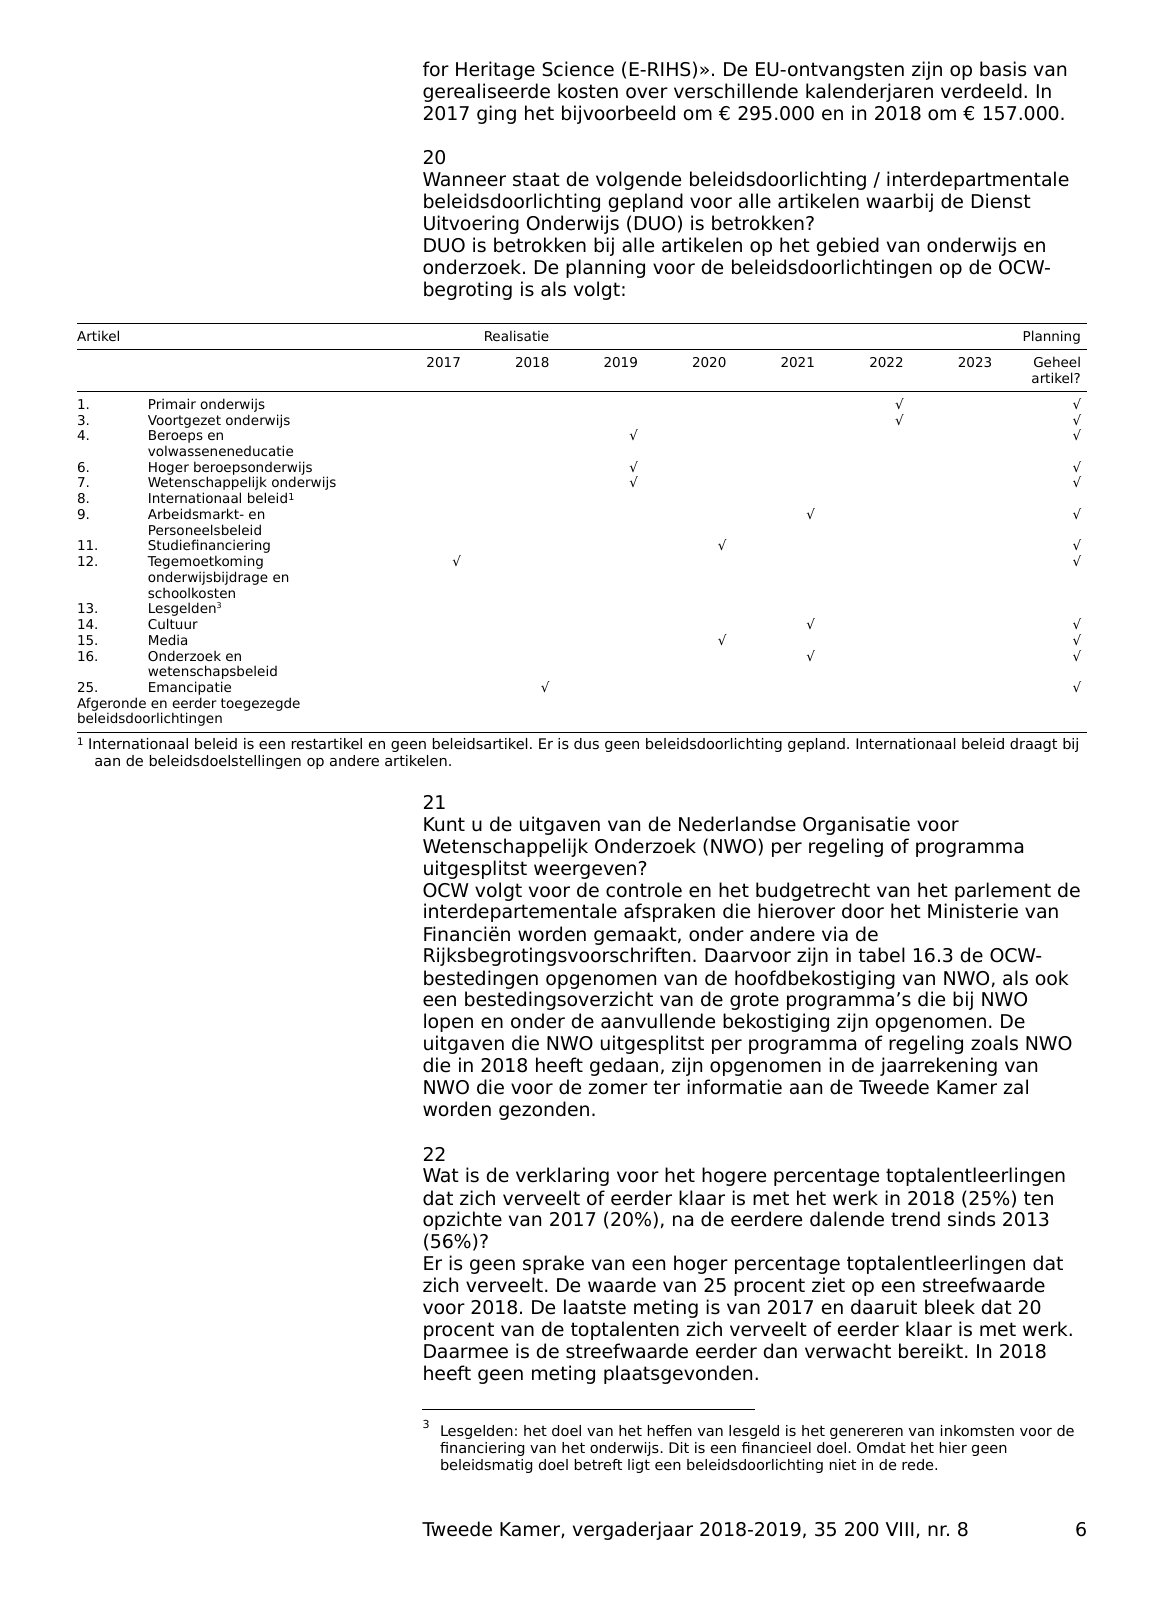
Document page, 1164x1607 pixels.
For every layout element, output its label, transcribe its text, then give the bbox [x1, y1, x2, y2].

text 20 [422, 147, 1087, 169]
table_cell √ [998, 392, 1087, 412]
table_cell √ [998, 648, 1087, 680]
table_cell [909, 413, 998, 428]
table_cell [909, 680, 998, 696]
table_cell [909, 601, 998, 617]
table_cell [555, 617, 644, 633]
table_cell [732, 413, 821, 428]
table_cell 2023 [909, 350, 998, 391]
table_cell [644, 554, 732, 601]
table_cell [644, 507, 732, 538]
table_cell Emancipatie [142, 680, 378, 696]
table_cell [555, 554, 644, 601]
table_cell √ [732, 648, 821, 680]
table_cell [555, 413, 644, 428]
table_cell [555, 491, 644, 507]
table_cell 8. [77, 491, 142, 507]
table_cell [909, 475, 998, 491]
table_cell 14. [77, 617, 142, 633]
table_cell [378, 507, 466, 538]
table_cell √ [732, 617, 821, 633]
table_cell Cultuur [142, 617, 378, 633]
table_cell Voortgezet onderwijs [142, 413, 378, 428]
table_cell [378, 491, 466, 507]
table_cell [644, 680, 732, 696]
table_cell [909, 538, 998, 554]
table_cell √ [378, 554, 466, 601]
table_cell [821, 507, 909, 538]
table_cell √ [555, 460, 644, 475]
table_cell [466, 696, 555, 732]
table_cell [644, 413, 732, 428]
table_cell [732, 633, 821, 648]
table_cell [909, 633, 998, 648]
table_cell √ [998, 554, 1087, 601]
table_cell [466, 617, 555, 633]
table_cell [821, 680, 909, 696]
table_cell [821, 648, 909, 680]
table_cell Arbeidsmarkt- en Personeelsbeleid [142, 507, 378, 538]
table_cell 4. [77, 428, 142, 459]
table_cell [998, 696, 1087, 732]
table_cell [378, 601, 466, 617]
table_cell [378, 428, 466, 459]
table_cell √ [998, 428, 1087, 459]
table_cell [644, 475, 732, 491]
table_cell [378, 696, 466, 732]
table_cell [821, 696, 909, 732]
table_cell [909, 554, 998, 601]
table_cell 13. [77, 601, 142, 617]
table_cell [644, 617, 732, 633]
table_cell [378, 413, 466, 428]
table_cell Studiefinanciering [142, 538, 378, 554]
table_cell [909, 392, 998, 412]
table_cell Geheel artikel? [998, 350, 1087, 391]
table_cell [821, 538, 909, 554]
table_cell [909, 460, 998, 475]
table_cell [821, 491, 909, 507]
table_cell [466, 428, 555, 459]
table_cell [555, 538, 644, 554]
table_cell [555, 680, 644, 696]
table_cell [821, 617, 909, 633]
table_cell [909, 507, 998, 538]
table_cell Beroeps en volwasseneneducatie [142, 428, 378, 459]
table_cell [644, 460, 732, 475]
table_cell [555, 696, 644, 732]
table_cell [77, 350, 378, 391]
table_cell Internationaal beleid1 [142, 491, 378, 507]
table_cell 1. [77, 392, 142, 412]
table_cell 25. [77, 680, 142, 696]
table_cell [732, 428, 821, 459]
text 22 [422, 1143, 1087, 1165]
table_cell Media [142, 633, 378, 648]
table_cell [466, 538, 555, 554]
table_cell [821, 601, 909, 617]
table_cell 2022 [821, 350, 909, 391]
table_cell √ [555, 428, 644, 459]
table_header Artikel [77, 324, 378, 349]
table_cell 2021 [732, 350, 821, 391]
table_cell √ [998, 680, 1087, 696]
table_cell [644, 696, 732, 732]
table_cell [998, 491, 1087, 507]
table_cell 15. [77, 633, 142, 648]
table_cell Afgeronde en eerder toegezegde beleidsdoorlichtingen [77, 696, 378, 732]
table_cell 2019 [555, 350, 644, 391]
table_cell Onderzoek en wetenschapsbeleid [142, 648, 378, 680]
text OCW volgt voor de controle en het budgetrecht van het parlement de interdepartementale afspraken die hierover door het Ministerie van Financiën worden gemaakt, onder andere via de Rijksbegrotingsvoorschriften. Daarvoor zijn in tabel 16.3 de OCW-bestedingen opgenomen van de hoofdbekostiging van NWO, als ook een bestedingsoverzicht van de grote programma’s die bij NWO lopen en onder de aanvullende bekostiging zijn opgenomen. De uitgaven die NWO uitgesplitst per programma of regeling zoals NWO die in 2018 heeft gedaan, zijn opgenomen in de jaarrekening van NWO die voor de zomer ter informatie aan de Tweede Kamer zal worden gezonden. [422, 879, 1087, 1121]
text 21 [422, 792, 1087, 813]
table_cell [732, 696, 821, 732]
table_cell 2018 [466, 350, 555, 391]
table_cell [732, 554, 821, 601]
table_cell √ [821, 413, 909, 428]
table_cell 11. [77, 538, 142, 554]
table_cell √ [644, 538, 732, 554]
table_cell Wetenschappelijk onderwijs [142, 475, 378, 491]
table_cell √ [644, 633, 732, 648]
table_cell [732, 460, 821, 475]
table_cell [644, 428, 732, 459]
table_cell [378, 538, 466, 554]
table_cell [732, 680, 821, 696]
table_cell [378, 617, 466, 633]
table_cell [732, 392, 821, 412]
table_cell √ [998, 460, 1087, 475]
table_cell [466, 413, 555, 428]
table_cell [732, 601, 821, 617]
table_cell [378, 392, 466, 412]
table_cell [378, 648, 466, 680]
table_cell [732, 475, 821, 491]
table_cell 9. [77, 507, 142, 538]
text Wanneer staat de volgende beleidsdoorlichting / interdepartmentale beleidsdoorlichting gepland voor alle artikelen waarbij de Dienst Uitvoering Onderwijs (DUO) is betrokken? [422, 169, 1087, 235]
table_cell √ [998, 507, 1087, 538]
table_cell 16. [77, 648, 142, 680]
table_cell 6. [77, 460, 142, 475]
table_cell 2017 [378, 350, 466, 391]
table_cell [555, 601, 644, 617]
table_cell Tegemoetkoming onderwijsbijdrage en schoolkosten [142, 554, 378, 601]
table_cell [998, 601, 1087, 617]
table_cell [644, 601, 732, 617]
table_cell √ [998, 538, 1087, 554]
table_cell Hoger beroepsonderwijs [142, 460, 378, 475]
table_header Planning [555, 324, 1087, 349]
table_cell [466, 648, 555, 680]
table_cell √ [821, 392, 909, 412]
table_cell 7. [77, 475, 142, 491]
table_cell √ [998, 475, 1087, 491]
text Wat is de verklaring voor het hogere percentage toptalentleerlingen dat zich verveelt of eerder klaar is met het werk in 2018 (25%) ten opzichte van 2017 (20%), na de eerdere dalende trend sinds 2013 (56%)? [422, 1165, 1087, 1253]
table_cell [821, 554, 909, 601]
table_cell [555, 648, 644, 680]
table_cell [909, 696, 998, 732]
table_header Realisatie [378, 324, 555, 349]
text Kunt u de uitgaven van de Nederlandse Organisatie voor Wetenschappelijk Onderzoek (NWO) per regeling of programma uitgesplitst weergeven? [422, 813, 1087, 879]
table_cell [732, 538, 821, 554]
table_cell [909, 648, 998, 680]
table_cell [466, 491, 555, 507]
table_cell [644, 648, 732, 680]
table_cell [821, 475, 909, 491]
table_cell √ [998, 413, 1087, 428]
table_cell [378, 475, 466, 491]
table_cell √ [466, 680, 555, 696]
table_cell [466, 554, 555, 601]
table_cell 1 Internationaal beleid is een restartikel en geen beleidsartikel. Er is dus geen beleidsdoorlichting gepland. Internationaal beleid draagt bij aan de beleidsdoelstellingen op andere artikelen. [77, 733, 1087, 769]
table_cell [821, 460, 909, 475]
text for Heritage Science (E-RIHS)». De EU-ontvangsten zijn op basis van gerealiseerde kosten over verschillende kalenderjaren verdeeld. In 2017 ging het bijvoorbeeld om € 295.000 en in 2018 om € 157.000. [422, 59, 1087, 125]
table_cell √ [998, 617, 1087, 633]
table_cell [378, 460, 466, 475]
table_cell Lesgelden [142, 601, 378, 617]
table_cell [466, 475, 555, 491]
table_cell [644, 491, 732, 507]
table_cell [466, 392, 555, 412]
table_cell [909, 617, 998, 633]
table_cell [644, 392, 732, 412]
table_cell [555, 392, 644, 412]
table_cell [821, 633, 909, 648]
table_cell [466, 601, 555, 617]
table_cell [909, 491, 998, 507]
table_cell Primair onderwijs [142, 392, 378, 412]
table_cell [909, 428, 998, 459]
table_cell [821, 428, 909, 459]
table_cell [732, 491, 821, 507]
table_cell [466, 633, 555, 648]
table_cell [466, 507, 555, 538]
table_cell 12. [77, 554, 142, 601]
text Er is geen sprake van een hoger percentage toptalentleerlingen dat zich verveelt. De waarde van 25 procent ziet op een streefwaarde voor 2018. De laatste meting is van 2017 en daaruit bleek dat 20 procent van de toptalenten zich verveelt of eerder klaar is met werk. Daarmee is de streefwaarde eerder dan verwacht bereikt. In 2018 heeft geen meting plaatsgevonden. [422, 1253, 1087, 1385]
table_cell [555, 507, 644, 538]
table_cell 3. [77, 413, 142, 428]
table_cell 2020 [644, 350, 732, 391]
table_cell [378, 633, 466, 648]
table_cell [466, 460, 555, 475]
table_cell √ [555, 475, 644, 491]
table_cell [378, 680, 466, 696]
table_cell √ [998, 633, 1087, 648]
table_cell [555, 633, 644, 648]
text DUO is betrokken bij alle artikelen op het gebied van onderwijs en onderzoek. De planning voor de beleidsdoorlichtingen op de OCW-begroting is als volgt: [422, 235, 1087, 301]
table_cell √ [732, 507, 821, 538]
